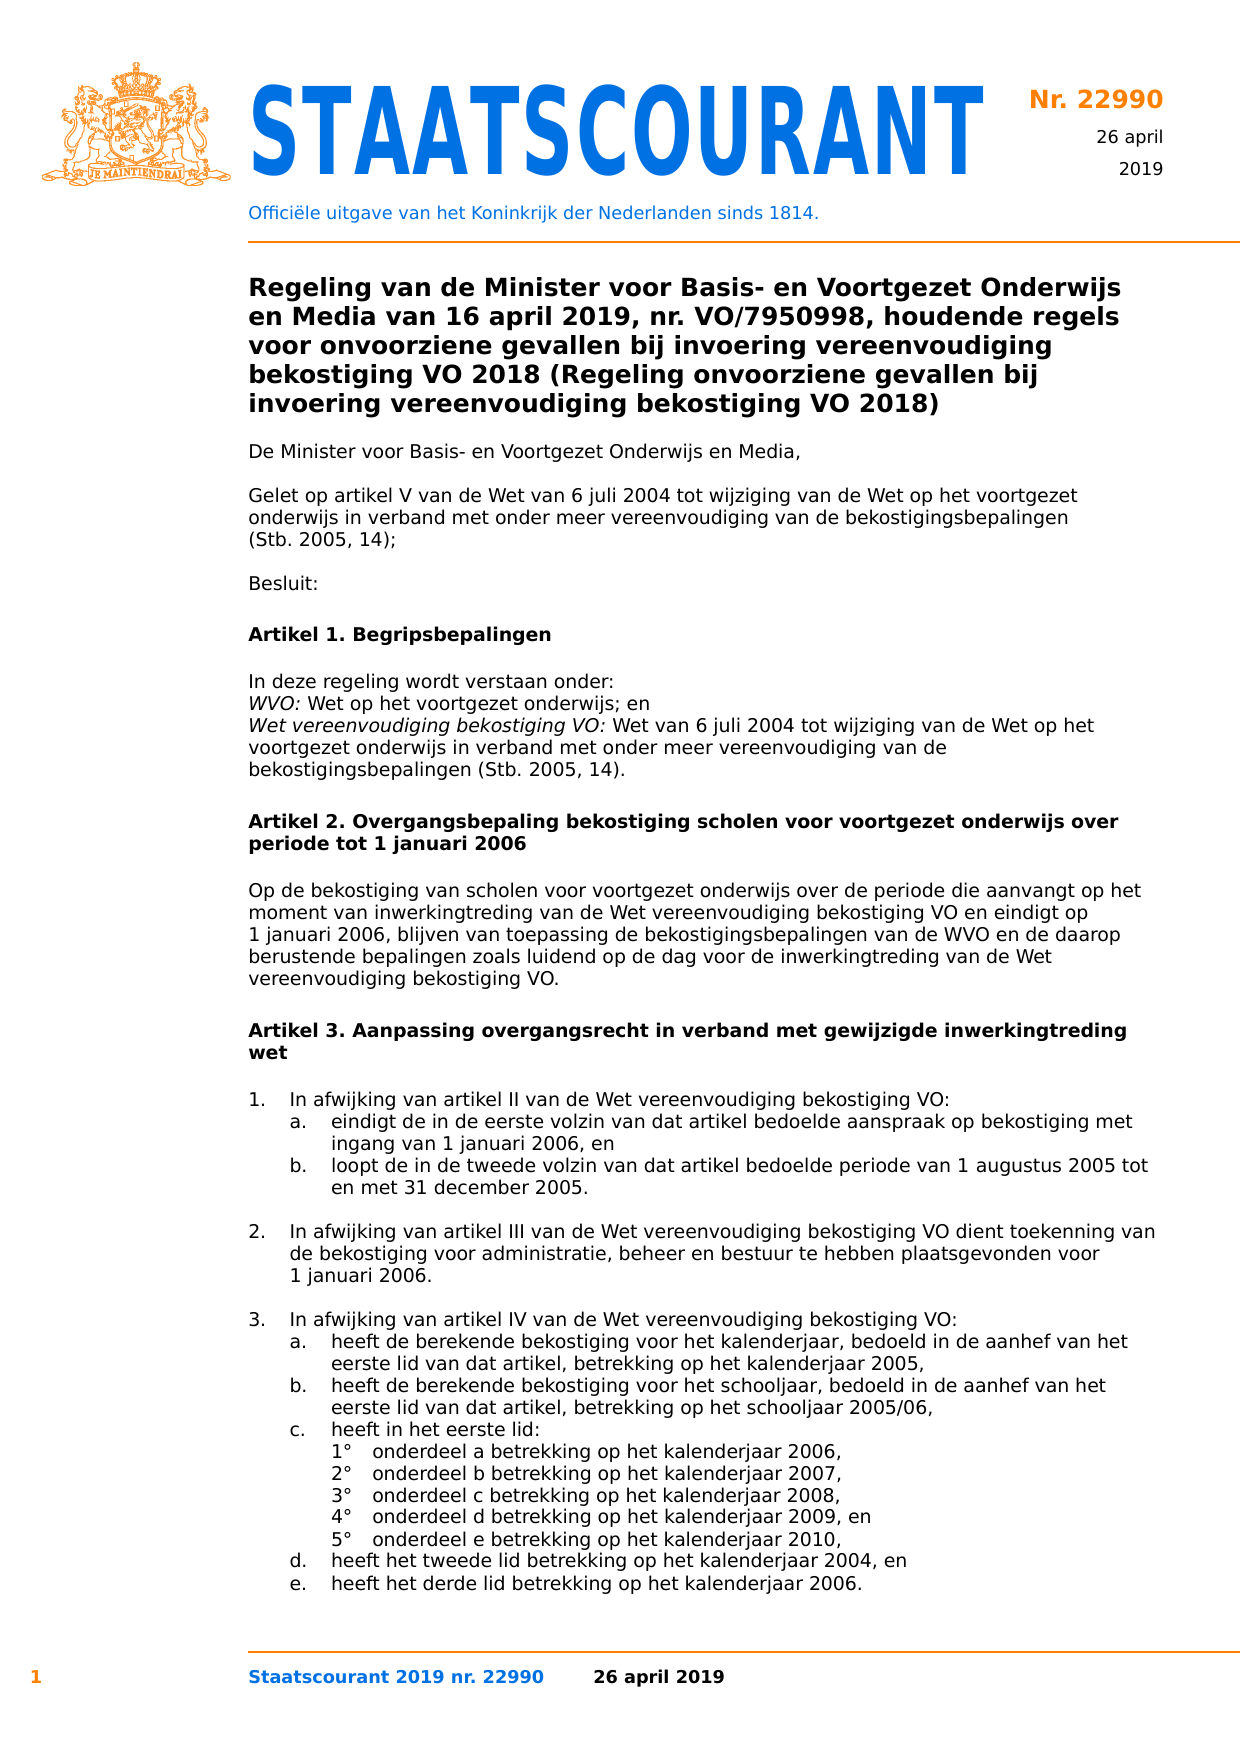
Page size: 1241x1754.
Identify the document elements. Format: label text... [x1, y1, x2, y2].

text Besluit: [248, 572, 1163, 594]
text Wet vereenvoudiging bekostiging VO: Wet van 6 juli 2004 tot wijziging van de Wet op het voortgezet onderwijs in verband met onder meer vereenvoudiging van de bekostigingsbepalingen (Stb. 2005, 14). [248, 715, 1163, 781]
text 5° onderdeel e betrekking op het kalenderjaar 2010, [331, 1528, 1163, 1550]
table_header Nr. 22990 [998, 62, 1240, 121]
table_cell Officiële uitgave van het Koninkrijk der Nederlanden sinds 1814. [248, 203, 1240, 241]
subtitle Artikel 1. Begripsbepalingen [248, 624, 1163, 646]
table_header STAATSCOURANT [248, 62, 998, 203]
text 3° onderdeel c betrekking op het kalenderjaar 2008, [331, 1484, 1163, 1506]
text 1° onderdeel a betrekking op het kalenderjaar 2006, [331, 1441, 1163, 1462]
table_cell 26 april [998, 121, 1240, 153]
text WVO: Wet op het voortgezet onderwijs; en [248, 693, 1163, 715]
text a. heeft de berekende bekostiging voor het kalenderjaar, bedoeld in de aanhef van het eerste lid van dat artikel, betrekking op het kalenderjaar 2005, [289, 1331, 1163, 1374]
text c. heeft in het eerste lid: [289, 1418, 1163, 1441]
subtitle Artikel 2. Overgangsbepaling bekostiging scholen voor voortgezet onderwijs over periode tot 1 januari 2006 [248, 811, 1163, 855]
text b. loopt de in de tweede volzin van dat artikel bedoelde periode van 1 augustus 2005 tot en met 31 december 2005. [289, 1155, 1163, 1199]
text b. heeft de berekende bekostiging voor het schooljaar, bedoeld in de aanhef van het eerste lid van dat artikel, betrekking op het schooljaar 2005/06, [289, 1374, 1163, 1418]
subtitle Artikel 3. Aanpassing overgangsrecht in verband met gewijzigde inwerkingtreding wet [248, 1020, 1163, 1064]
text d. heeft het tweede lid betrekking op het kalenderjaar 2004, en [289, 1550, 1163, 1572]
text e. heeft het derde lid betrekking op het kalenderjaar 2006. [289, 1572, 1163, 1594]
text 1. In afwijking van artikel II van de Wet vereenvoudiging bekostiging VO: [248, 1089, 1163, 1111]
text De Minister voor Basis- en Voortgezet Onderwijs en Media, [248, 441, 1163, 463]
text Op de bekostiging van scholen voor voortgezet onderwijs over de periode die aanvangt op het moment van inwerkingtreding van de Wet vereenvoudiging bekostiging VO en eindigt op 1 januari 2006, blijven van toepassing de bekostigingsbepalingen van de WVO en de daarop berustende bepalingen zoals luidend op de dag voor de inwerkingtreding van de Wet vereenvoudiging bekostiging VO. [248, 880, 1163, 990]
text Gelet op artikel V van de Wet van 6 juli 2004 tot wijziging van de Wet op het voortgezet onderwijs in verband met onder meer vereenvoudiging van de bekostigingsbepalingen (Stb. 2005, 14); [248, 484, 1163, 551]
table_cell 2019 [998, 153, 1240, 203]
picture [41, 62, 231, 186]
text In deze regeling wordt verstaan onder: [248, 671, 1163, 693]
subtitle Regeling van de Minister voor Basis- en Voortgezet Onderwijs en Media van 16 april 2019, nr. VO/7950998, houdende regels voor onvoorziene gevallen bij invoering vereenvoudiging bekostiging VO 2018 (Regeling onvoorziene gevallen bij invoering vereenvoudiging bekostiging VO 2018) [248, 273, 1163, 419]
table_header [25, 62, 248, 241]
text 2. In afwijking van artikel III van de Wet vereenvoudiging bekostiging VO dient toekenning van de bekostiging voor administratie, beheer en bestuur te hebben plaatsgevonden voor 1 januari 2006. [248, 1221, 1163, 1287]
text 4° onderdeel d betrekking op het kalenderjaar 2009, en [331, 1506, 1163, 1528]
text 3. In afwijking van artikel IV van de Wet vereenvoudiging bekostiging VO: [248, 1309, 1163, 1331]
text 2° onderdeel b betrekking op het kalenderjaar 2007, [331, 1462, 1163, 1484]
text a. eindigt de in de eerste volzin van dat artikel bedoelde aanspraak op bekostiging met ingang van 1 januari 2006, en [289, 1111, 1163, 1155]
